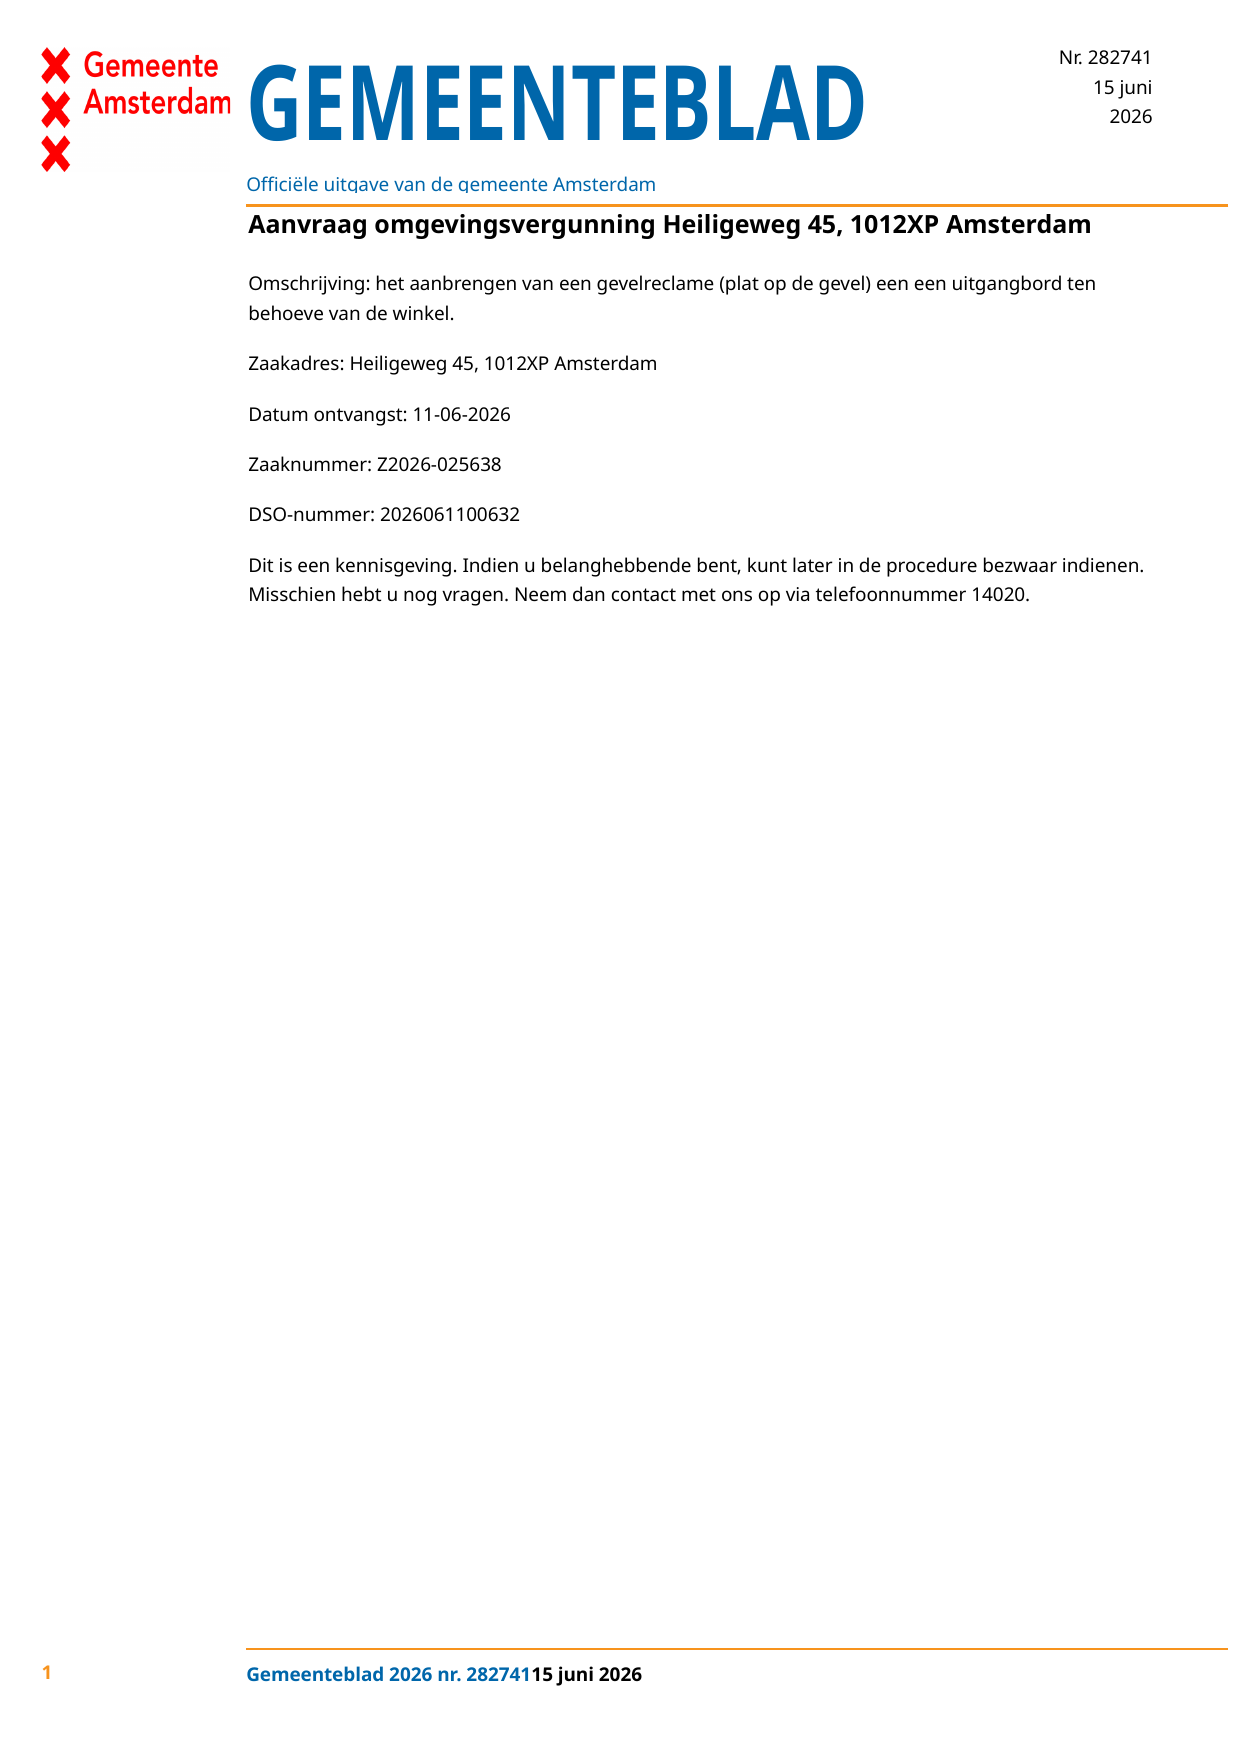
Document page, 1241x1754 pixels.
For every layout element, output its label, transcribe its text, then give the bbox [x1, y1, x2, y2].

text Aanvraag omgevingsvergunning Heiligeweg 45, 1012XP Amsterdam [248, 207, 1152, 241]
picture [41, 47, 231, 172]
text Datum ontvangst: 11-06-2026 [248, 401, 1152, 426]
text DSO-nummer: 2026061100632 [248, 502, 1152, 527]
text Dit is een kennisgeving. Indien u belanghebbende bent, kunt later in de procedure bezwaar indienen. Misschien hebt u nog vragen. Neem dan contact met ons op via telefoonnummer 14020. [248, 552, 1152, 607]
text Zaaknummer: Z2026-025638 [248, 451, 1152, 477]
text Zaakadres: Heiligeweg 45, 1012XP Amsterdam [248, 350, 1152, 376]
text Omschrijving: het aanbrengen van een gevelreclame (plat op de gevel) een een uitgangbord ten behoeve van de winkel. [248, 270, 1152, 326]
